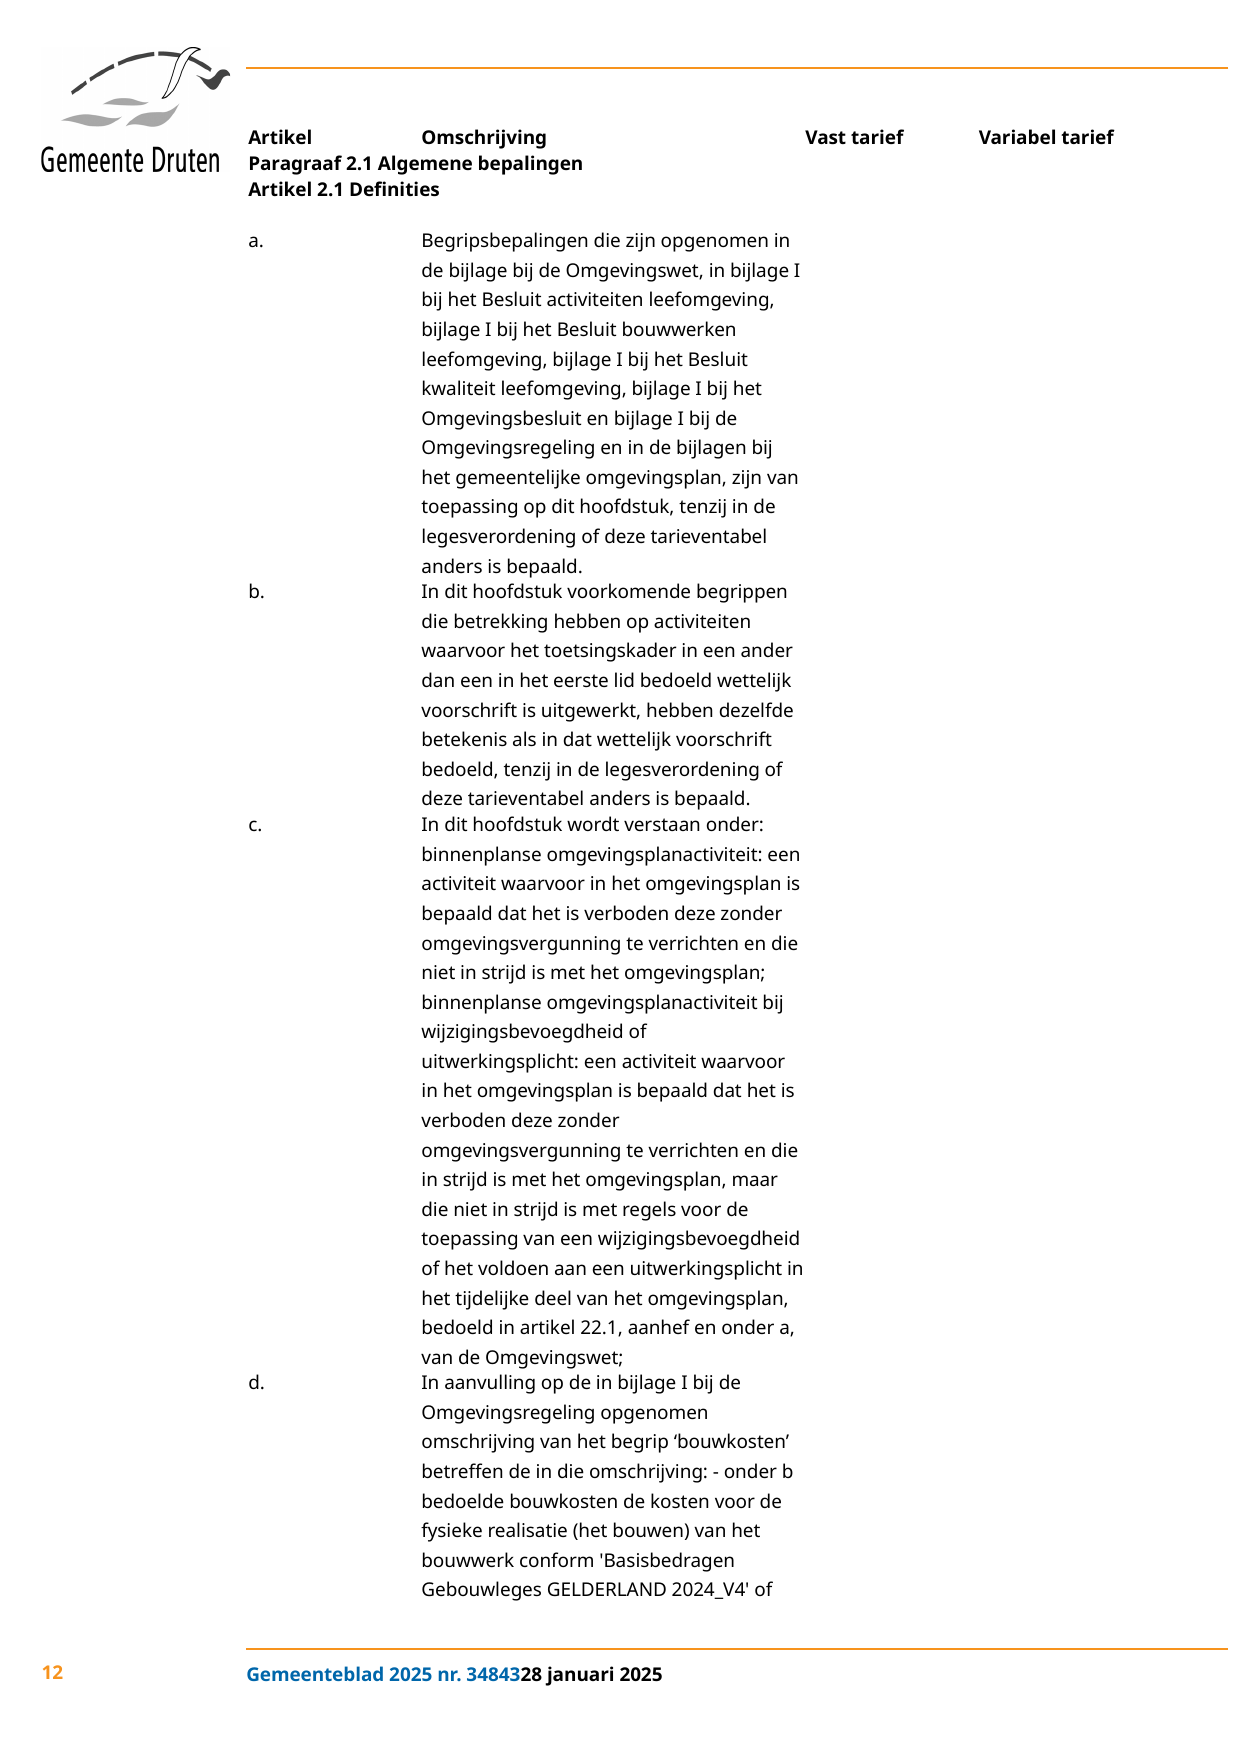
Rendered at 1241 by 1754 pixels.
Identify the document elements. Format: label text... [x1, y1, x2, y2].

table_cell d. [248, 1370, 421, 1602]
table_cell In dit hoofdstuk wordt verstaan onder: binnenplanse omgevingsplanactiviteit: een activiteit waarvoor in het omgevingsplan is bepaald dat het is verboden deze zonder omgevingsvergunning te verrichten en die niet in strijd is met het omgevingsplan; binnenplanse omgevingsplanactiviteit bij wijzigingsbevoegdheid of uitwerkingsplicht: een activiteit waarvoor in het omgevingsplan is bepaald dat het is verboden deze zonder omgevingsvergunning te verrichten en die in strijd is met het omgevingsplan, maar die niet in strijd is met regels voor de toepassing van een wijzigingsbevoegdheid of het voldoen aan een uitwerkingsplicht in het tijdelijke deel van het omgevingsplan, bedoeld in artikel 22.1, aanhef en onder a, van de Omgevingswet; [421, 811, 805, 1369]
picture [41, 47, 231, 172]
table_cell [805, 811, 978, 1369]
table_cell c. [248, 811, 421, 1369]
table_cell Artikel 2.1 Definities [248, 176, 978, 202]
table_header Artikel [248, 125, 421, 150]
table_cell [979, 579, 1152, 811]
table_header Variabel tarief [979, 125, 1152, 150]
table_cell [805, 1370, 978, 1602]
table_cell [979, 811, 1152, 1369]
table_cell a. [248, 228, 421, 578]
table_cell In aanvulling op de in bijlage I bij de Omgevingsregeling opgenomen omschrijving van het begrip ‘bouwkosten’ betreffen de in die omschrijving: - onder b bedoelde bouwkosten de kosten voor de fysieke realisatie (het bouwen) van het bouwwerk conform 'Basisbedragen Gebouwleges GELDERLAND 2024_V4' of [421, 1370, 805, 1602]
table_cell Paragraaf 2.1 Algemene bepalingen [248, 150, 1152, 176]
table_cell [979, 1370, 1152, 1602]
table_cell [421, 202, 805, 227]
table_cell b. [248, 579, 421, 811]
table_header Omschrijving [421, 125, 805, 150]
table_cell [248, 202, 421, 227]
table_cell [805, 228, 978, 578]
table_cell [979, 228, 1152, 578]
table_cell [805, 579, 978, 811]
table_cell [979, 202, 1152, 227]
table_cell In dit hoofdstuk voorkomende begrippen die betrekking hebben op activiteiten waarvoor het toetsingskader in een ander dan een in het eerste lid bedoeld wettelijk voorschrift is uitgewerkt, hebben dezelfde betekenis als in dat wettelijk voorschrift bedoeld, tenzij in de legesverordening of deze tarieventabel anders is bepaald. [421, 579, 805, 811]
table_header Vast tarief [805, 125, 978, 150]
table_cell [805, 202, 978, 227]
table_cell Begripsbepalingen die zijn opgenomen in de bijlage bij de Omgevingswet, in bijlage I bij het Besluit activiteiten leefomgeving, bijlage I bij het Besluit bouwwerken leefomgeving, bijlage I bij het Besluit kwaliteit leefomgeving, bijlage I bij het Omgevingsbesluit en bijlage I bij de Omgevingsregeling en in de bijlagen bij het gemeentelijke omgevingsplan, zijn van toepassing op dit hoofdstuk, tenzij in de legesverordening of deze tarieventabel anders is bepaald. [421, 228, 805, 578]
